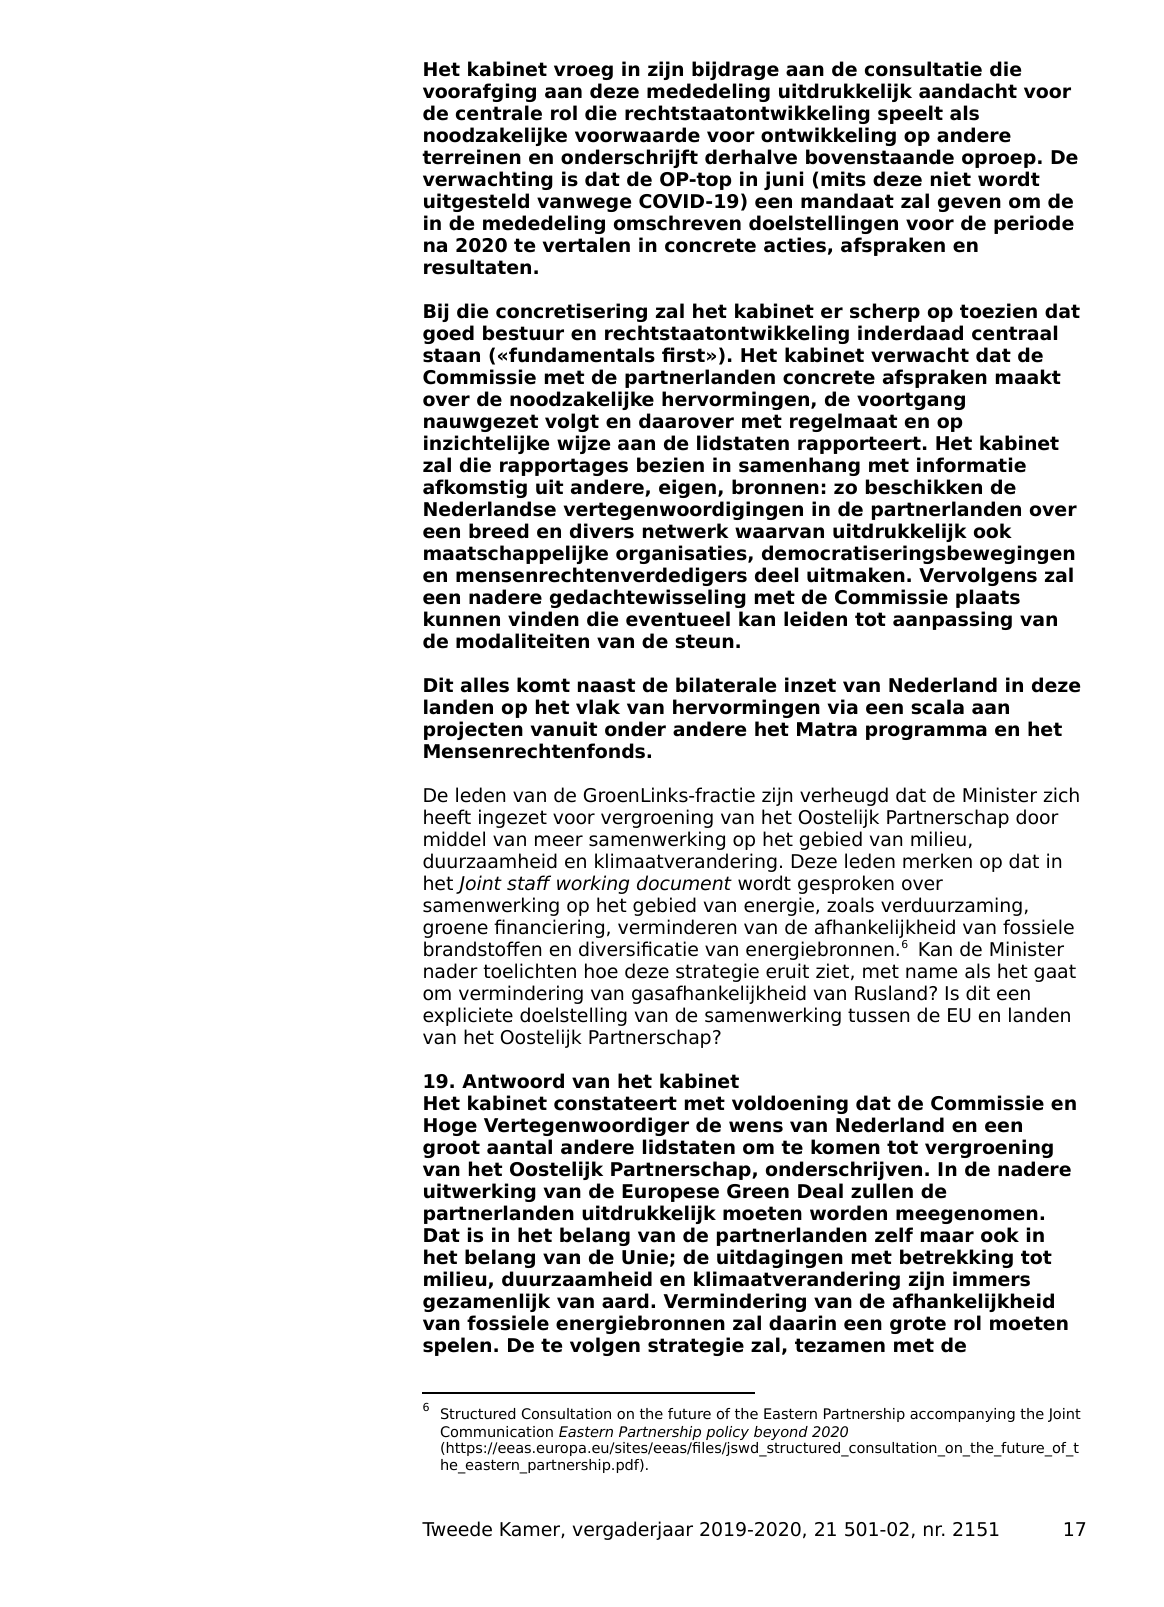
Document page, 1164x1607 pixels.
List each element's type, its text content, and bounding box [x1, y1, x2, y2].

text Dit alles komt naast de bilaterale inzet van Nederland in deze landen op het vlak van hervormingen via een scala aan projecten vanuit onder andere het Matra programma en het Mensenrechtenfonds. [422, 675, 1087, 763]
text De leden van de GroenLinks-fractie zijn verheugd dat de Minister zich heeft ingezet voor vergroening van het Oostelijk Partnerschap door middel van meer samenwerking op het gebied van milieu, duurzaamheid en klimaatverandering. Deze leden merken op dat in het Joint staff working document wordt gesproken over samenwerking op het gebied van energie, zoals verduurzaming, groene financiering, verminderen van de afhankelijkheid van fossiele brandstoffen en diversificatie van energiebronnen. Kan de Minister nader toelichten hoe deze strategie eruit ziet, met name als het gaat om vermindering van gasafhankelijkheid van Rusland? Is dit een expliciete doelstelling van de samenwerking tussen de EU en landen van het Oostelijk Partnerschap? [422, 785, 1087, 1049]
text Het kabinet vroeg in zijn bijdrage aan de consultatie die voorafging aan deze mededeling uitdrukkelijk aandacht voor de centrale rol die rechtstaatontwikkeling speelt als noodzakelijke voorwaarde voor ontwikkeling op andere terreinen en onderschrijft derhalve bovenstaande oproep. De verwachting is dat de OP-top in juni (mits deze niet wordt uitgesteld vanwege COVID-19) een mandaat zal geven om de in de mededeling omschreven doelstellingen voor de periode na 2020 te vertalen in concrete acties, afspraken en resultaten. [422, 59, 1087, 279]
text Bij die concretisering zal het kabinet er scherp op toezien dat goed bestuur en rechtstaatontwikkeling inderdaad centraal staan («fundamentals first»). Het kabinet verwacht dat de Commissie met de partnerlanden concrete afspraken maakt over de noodzakelijke hervormingen, de voortgang nauwgezet volgt en daarover met regelmaat en op inzichtelijke wijze aan de lidstaten rapporteert. Het kabinet zal die rapportages bezien in samenhang met informatie afkomstig uit andere, eigen, bronnen: zo beschikken de Nederlandse vertegenwoordigingen in de partnerlanden over een breed en divers netwerk waarvan uitdrukkelijk ook maatschappelijke organisaties, democratiseringsbewegingen en mensenrechtenverdedigers deel uitmaken. Vervolgens zal een nadere gedachtewisseling met de Commissie plaats kunnen vinden die eventueel kan leiden tot aanpassing van de modaliteiten van de steun. [422, 301, 1087, 653]
text Het kabinet constateert met voldoening dat de Commissie en Hoge Vertegenwoordiger de wens van Nederland en een groot aantal andere lidstaten om te komen tot vergroening van het Oostelijk Partnerschap, onderschrijven. In de nadere uitwerking van de Europese Green Deal zullen de partnerlanden uitdrukkelijk moeten worden meegenomen. Dat is in het belang van de partnerlanden zelf maar ook in het belang van de Unie; de uitdagingen met betrekking tot milieu, duurzaamheid en klimaatverandering zijn immers gezamenlijk van aard. Vermindering van de afhankelijkheid van fossiele energiebronnen zal daarin een grote rol moeten spelen. De te volgen strategie zal, tezamen met de [422, 1093, 1087, 1357]
text 19. Antwoord van het kabinet [422, 1071, 1087, 1093]
text Structured Consultation on the future of the Eastern Partnership accompanying the Joint Communication Eastern Partnership policy beyond 2020 (https://eeas.europa.eu/sites/eeas/files/jswd_structured_consultation_on_the_future_of_the_eastern_partnership.pdf). [422, 1402, 1087, 1474]
